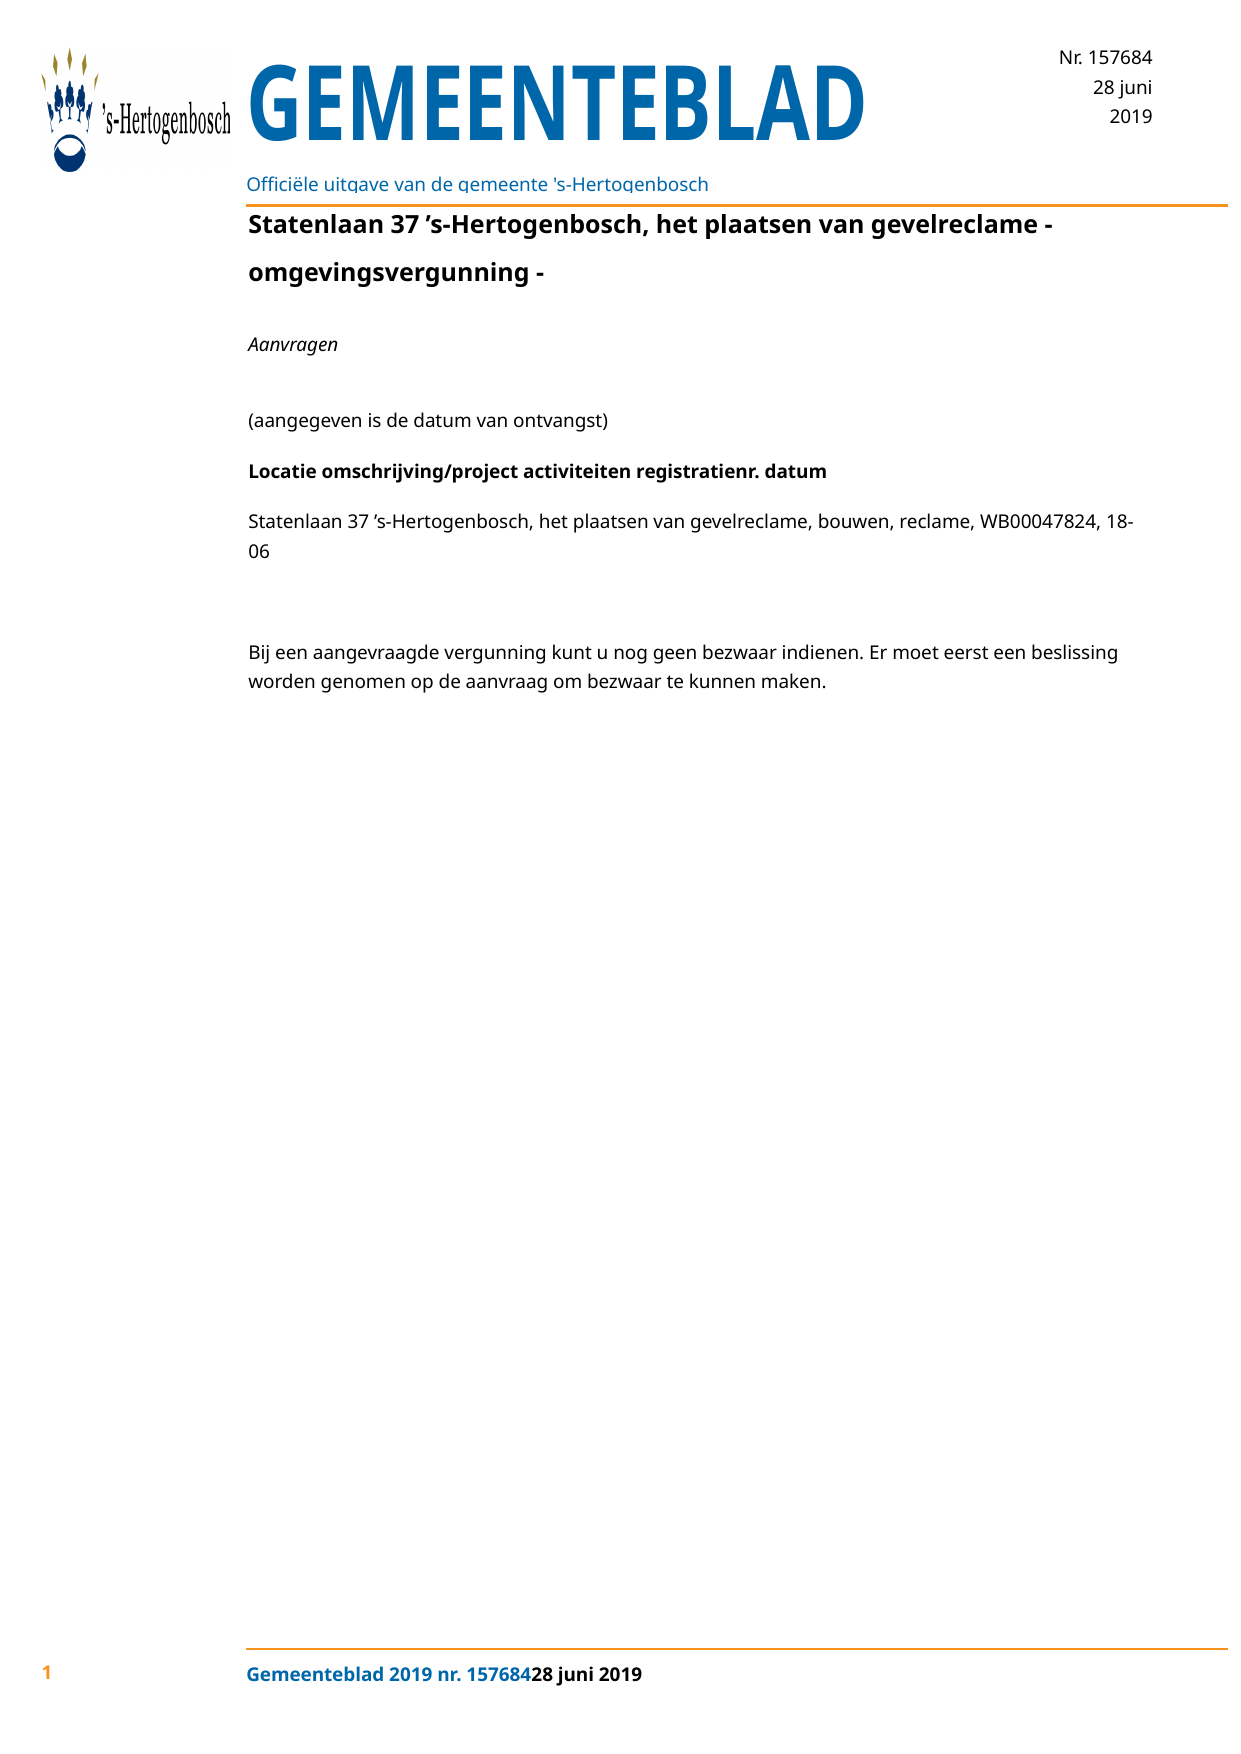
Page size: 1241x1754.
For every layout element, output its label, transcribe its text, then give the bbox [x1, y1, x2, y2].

text Locatie omschrijving/project activiteiten registratienr. datum [248, 458, 1152, 484]
text Aanvragen [248, 331, 1152, 357]
picture [41, 47, 231, 172]
text Bij een aangevraagde vergunning kunt u nog geen bezwaar indienen. Er moet eerst een beslissing worden genomen op de aanvraag om bezwaar te kunnen maken. [248, 639, 1152, 694]
text Statenlaan 37 ’s-Hertogenbosch, het plaatsen van gevelreclame - omgevingsvergunning - [248, 207, 1152, 288]
text (aangegeven is de datum van ontvangst) [248, 408, 1152, 433]
text Statenlaan 37 ’s-Hertogenbosch, het plaatsen van gevelreclame, bouwen, reclame, WB00047824, 18-06 [248, 508, 1152, 564]
